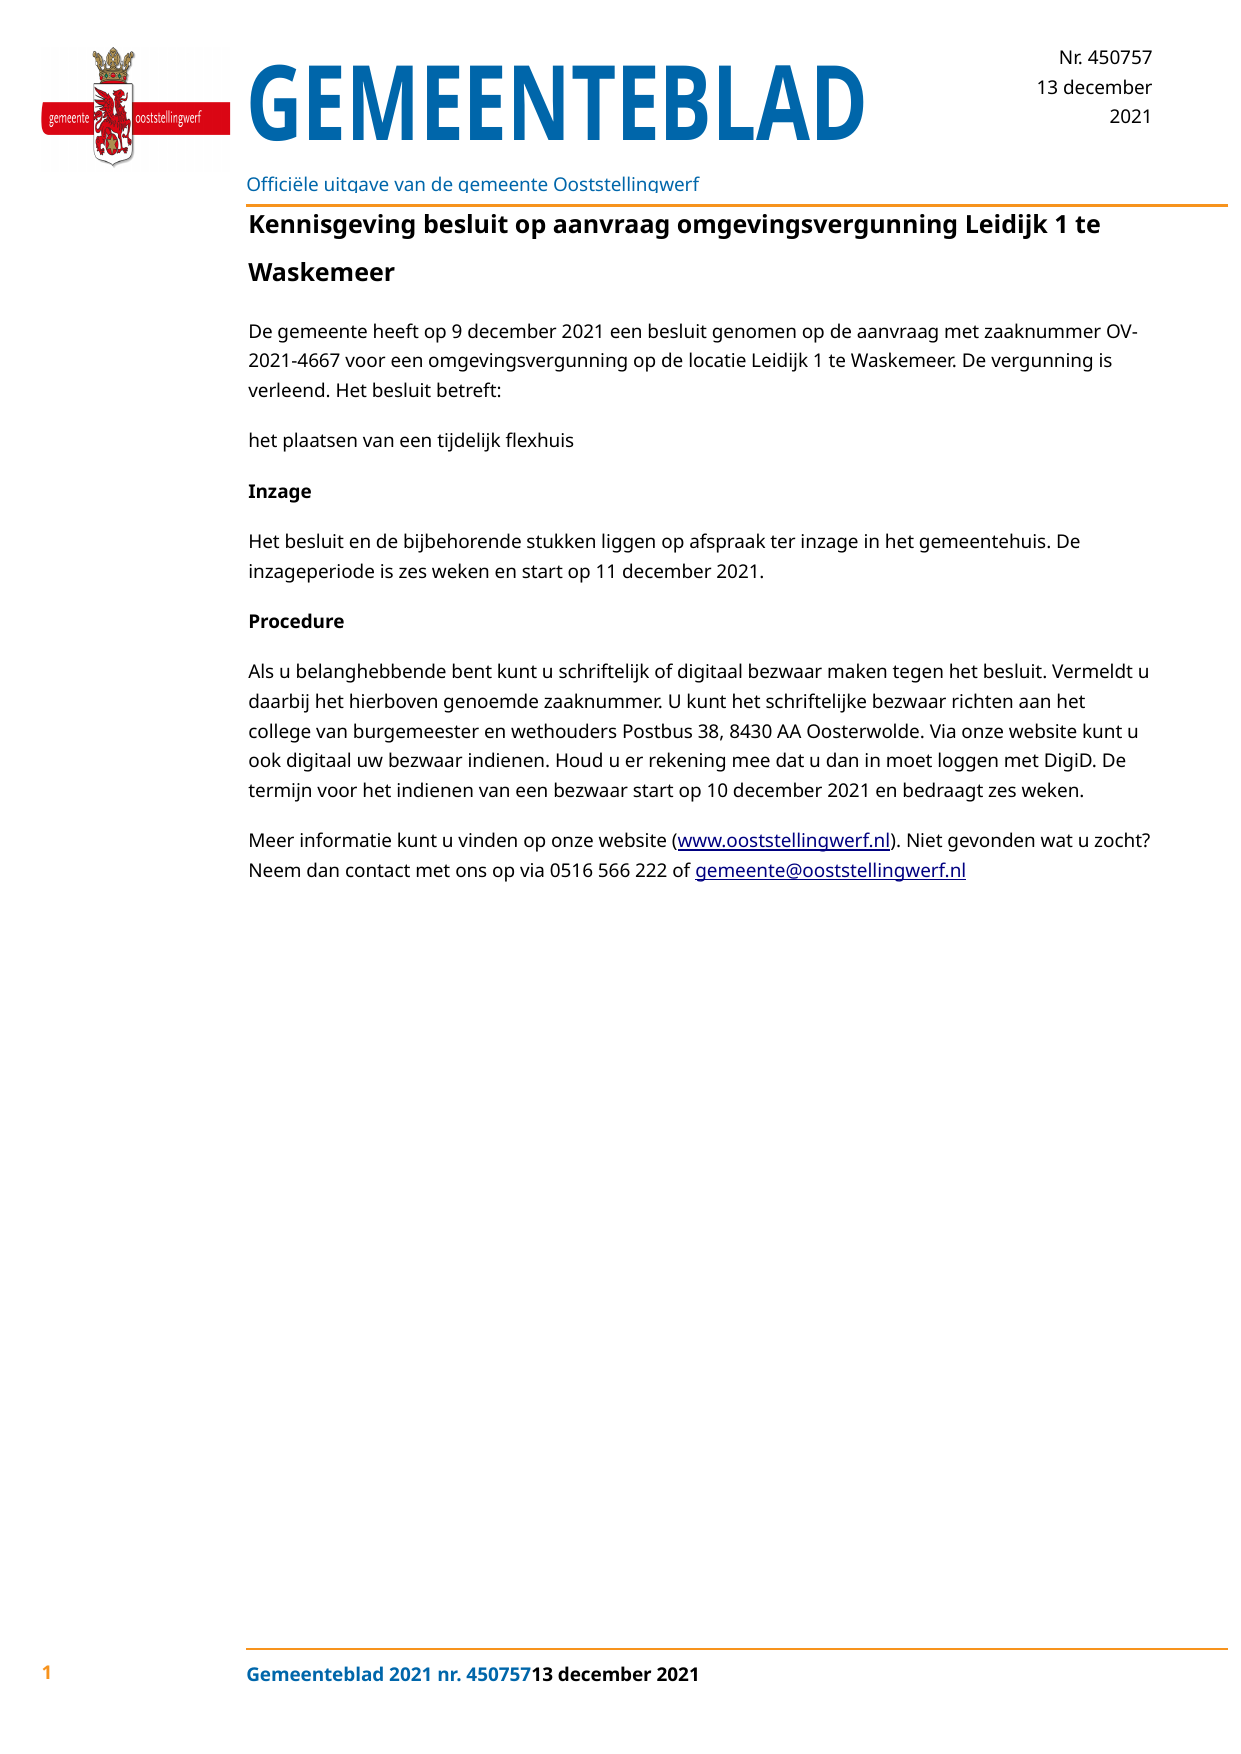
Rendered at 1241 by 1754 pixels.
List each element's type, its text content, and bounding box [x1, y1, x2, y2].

text Het besluit en de bijbehorende stukken liggen op afspraak ter inzage in het gemeentehuis. De inzageperiode is zes weken en start op 11 december 2021. [248, 528, 1152, 584]
text Inzage [248, 478, 1152, 504]
picture [41, 47, 231, 172]
text het plaatsen van een tijdelijk flexhuis [248, 427, 1152, 453]
text De gemeente heeft op 9 december 2021 een besluit genomen op de aanvraag met zaaknummer OV-2021-4667 voor een omgevingsvergunning op de locatie Leidijk 1 te Waskemeer. De vergunning is verleend. Het besluit betreft: [248, 318, 1152, 403]
text Kennisgeving besluit op aanvraag omgevingsvergunning Leidijk 1 te Waskemeer [248, 207, 1152, 288]
text Meer informatie kunt u vinden op onze website (www.ooststellingwerf.nl). Niet gevonden wat u zocht? Neem dan contact met ons op via 0516 566 222 of gemeente@ooststellingwerf.nl [248, 827, 1152, 883]
text Procedure [248, 608, 1152, 634]
text Als u belanghebbende bent kunt u schriftelijk of digitaal bezwaar maken tegen het besluit. Vermeldt u daarbij het hierboven genoemde zaaknummer. U kunt het schriftelijke bezwaar richten aan het college van burgemeester en wethouders Postbus 38, 8430 AA Oosterwolde. Via onze website kunt u ook digitaal uw bezwaar indienen. Houd u er rekening mee dat u dan in moet loggen met DigiD. De termijn voor het indienen van een bezwaar start op 10 december 2021 en bedraagt zes weken. [248, 659, 1152, 803]
